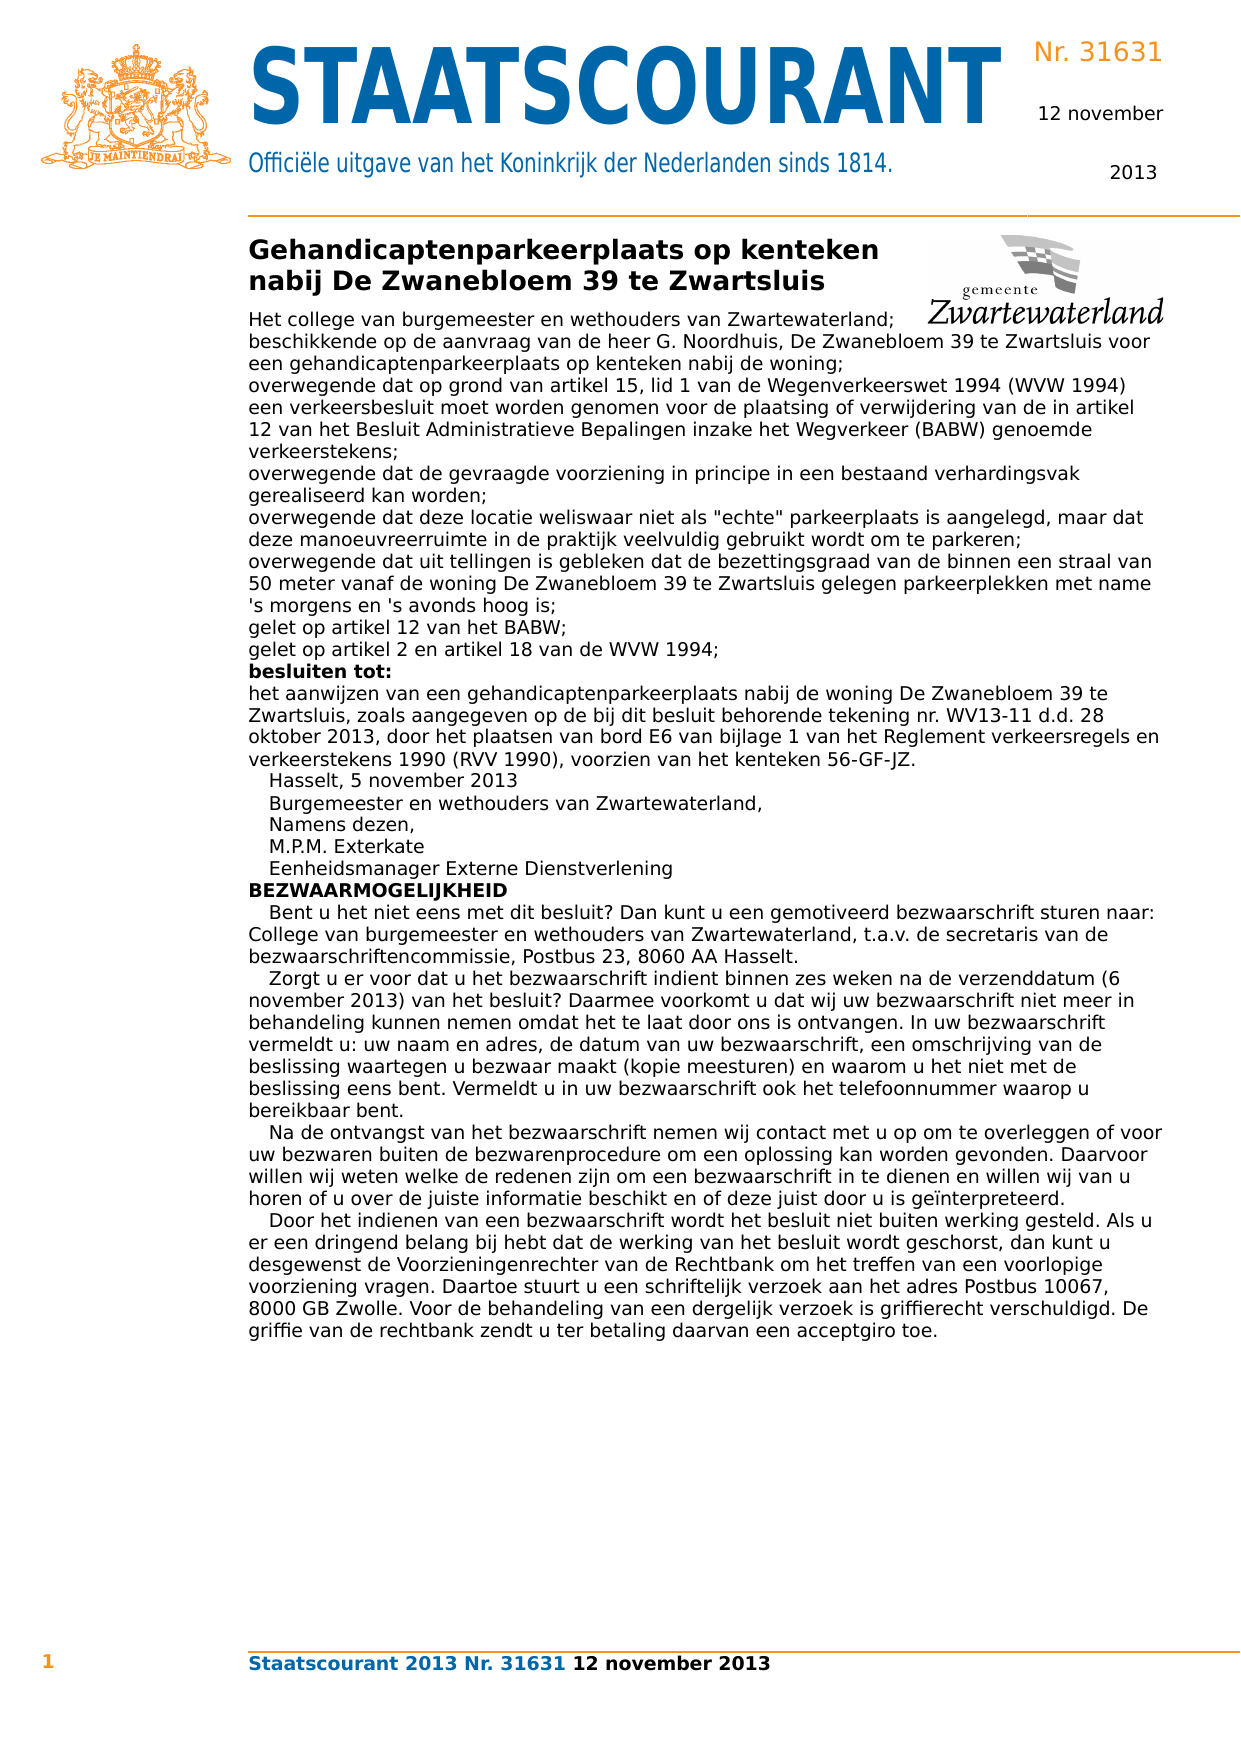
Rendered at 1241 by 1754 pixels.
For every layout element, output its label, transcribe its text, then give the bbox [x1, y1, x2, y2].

text BEZWAARMOGELIJKHEID [248, 880, 1163, 902]
text gelet op artikel 12 van het BABW; [248, 617, 1163, 638]
text besluiten tot: [248, 661, 1163, 682]
text Burgemeester en wethouders van Zwartewaterland, [248, 792, 1163, 814]
text het aanwijzen van een gehandicaptenparkeerplaats nabij de woning De Zwanebloem 39 te Zwartsluis, zoals aangegeven op de bij dit besluit behorende tekening nr. WV13-11 d.d. 28 oktober 2013, door het plaatsen van bord E6 van bijlage 1 van het Reglement verkeersregels en verkeerstekens 1990 (RVV 1990), voorzien van het kenteken 56-GF-JZ. [248, 682, 1163, 770]
picture [41, 44, 231, 169]
text beschikkende op de aanvraag van de heer G. Noordhuis, De Zwanebloem 39 te Zwartsluis voor een gehandicaptenparkeerplaats op kenteken nabij de woning; [248, 331, 1163, 375]
text Bent u het niet eens met dit besluit? Dan kunt u een gemotiveerd bezwaarschrift sturen naar: College van burgemeester en wethouders van Zwartewaterland, t.a.v. de secretaris van de bezwaarschriftencommissie, Postbus 23, 8060 AA Hasselt. [248, 902, 1163, 968]
text Hasselt, 5 november 2013 [248, 770, 1163, 792]
text gelet op artikel 2 en artikel 18 van de WVW 1994; [248, 638, 1163, 661]
text Eenheidsmanager Externe Dienstverlening [248, 858, 1163, 880]
text M.P.M. Exterkate [248, 836, 1163, 858]
text overwegende dat uit tellingen is gebleken dat de bezettingsgraad van de binnen een straal van 50 meter vanaf de woning De Zwanebloem 39 te Zwartsluis gelegen parkeerplekken met name 's morgens en 's avonds hoog is; [248, 551, 1163, 617]
text Zorgt u er voor dat u het bezwaarschrift indient binnen zes weken na de verzenddatum (6 november 2013) van het besluit? Daarmee voorkomt u dat wij uw bezwaarschrift niet meer in behandeling kunnen nemen omdat het te laat door ons is ontvangen. In uw bezwaarschrift vermeldt u: uw naam en adres, de datum van uw bezwaarschrift, een omschrijving van de beslissing waartegen u bezwaar maakt (kopie meesturen) en waarom u het niet met de beslissing eens bent. Vermeldt u in uw bezwaarschrift ook het telefoonnummer waarop u bereikbaar bent. [248, 968, 1163, 1122]
text Na de ontvangst van het bezwaarschrift nemen wij contact met u op om te overleggen of voor uw bezwaren buiten de bezwarenprocedure om een oplossing kan worden gevonden. Daarvoor willen wij weten welke de redenen zijn om een bezwaarschrift in te dienen en willen wij van u horen of u over de juiste informatie beschikt en of deze juist door u is geïnterpreteerd. [248, 1122, 1163, 1210]
text Het college van burgemeester en wethouders van Zwartewaterland; [248, 309, 1163, 331]
text Door het indienen van een bezwaarschrift wordt het besluit niet buiten werking gesteld. Als u er een dringend belang bij hebt dat de werking van het besluit wordt geschorst, dan kunt u desgewenst de Voorzieningenrechter van de Rechtbank om het treffen van een voorlopige voorziening vragen. Daartoe stuurt u een schriftelijk verzoek aan het adres Postbus 10067, 8000 GB Zwolle. Voor de behandeling van een dergelijk verzoek is griffierecht verschuldigd. De griffie van de rechtbank zendt u ter betaling daarvan een acceptgiro toe. [248, 1210, 1163, 1342]
text Namens dezen, [248, 814, 1163, 836]
text overwegende dat de gevraagde voorziening in principe in een bestaand verhardingsvak gerealiseerd kan worden; [248, 463, 1163, 507]
subtitle Gehandicaptenparkeerplaats op kenteken nabij De Zwanebloem 39 te Zwartsluis [248, 235, 927, 297]
text overwegende dat op grond van artikel 15, lid 1 van de Wegenverkeerswet 1994 (WVW 1994) een verkeersbesluit moet worden genomen voor de plaatsing of verwijdering van de in artikel 12 van het Besluit Administratieve Bepalingen inzake het Wegverkeer (BABW) genoemde verkeerstekens; [248, 375, 1163, 463]
picture [927, 235, 1164, 324]
text overwegende dat deze locatie weliswaar niet als "echte" parkeerplaats is aangelegd, maar dat deze manoeuvreerruimte in de praktijk veelvuldig gebruikt wordt om te parkeren; [248, 507, 1163, 551]
